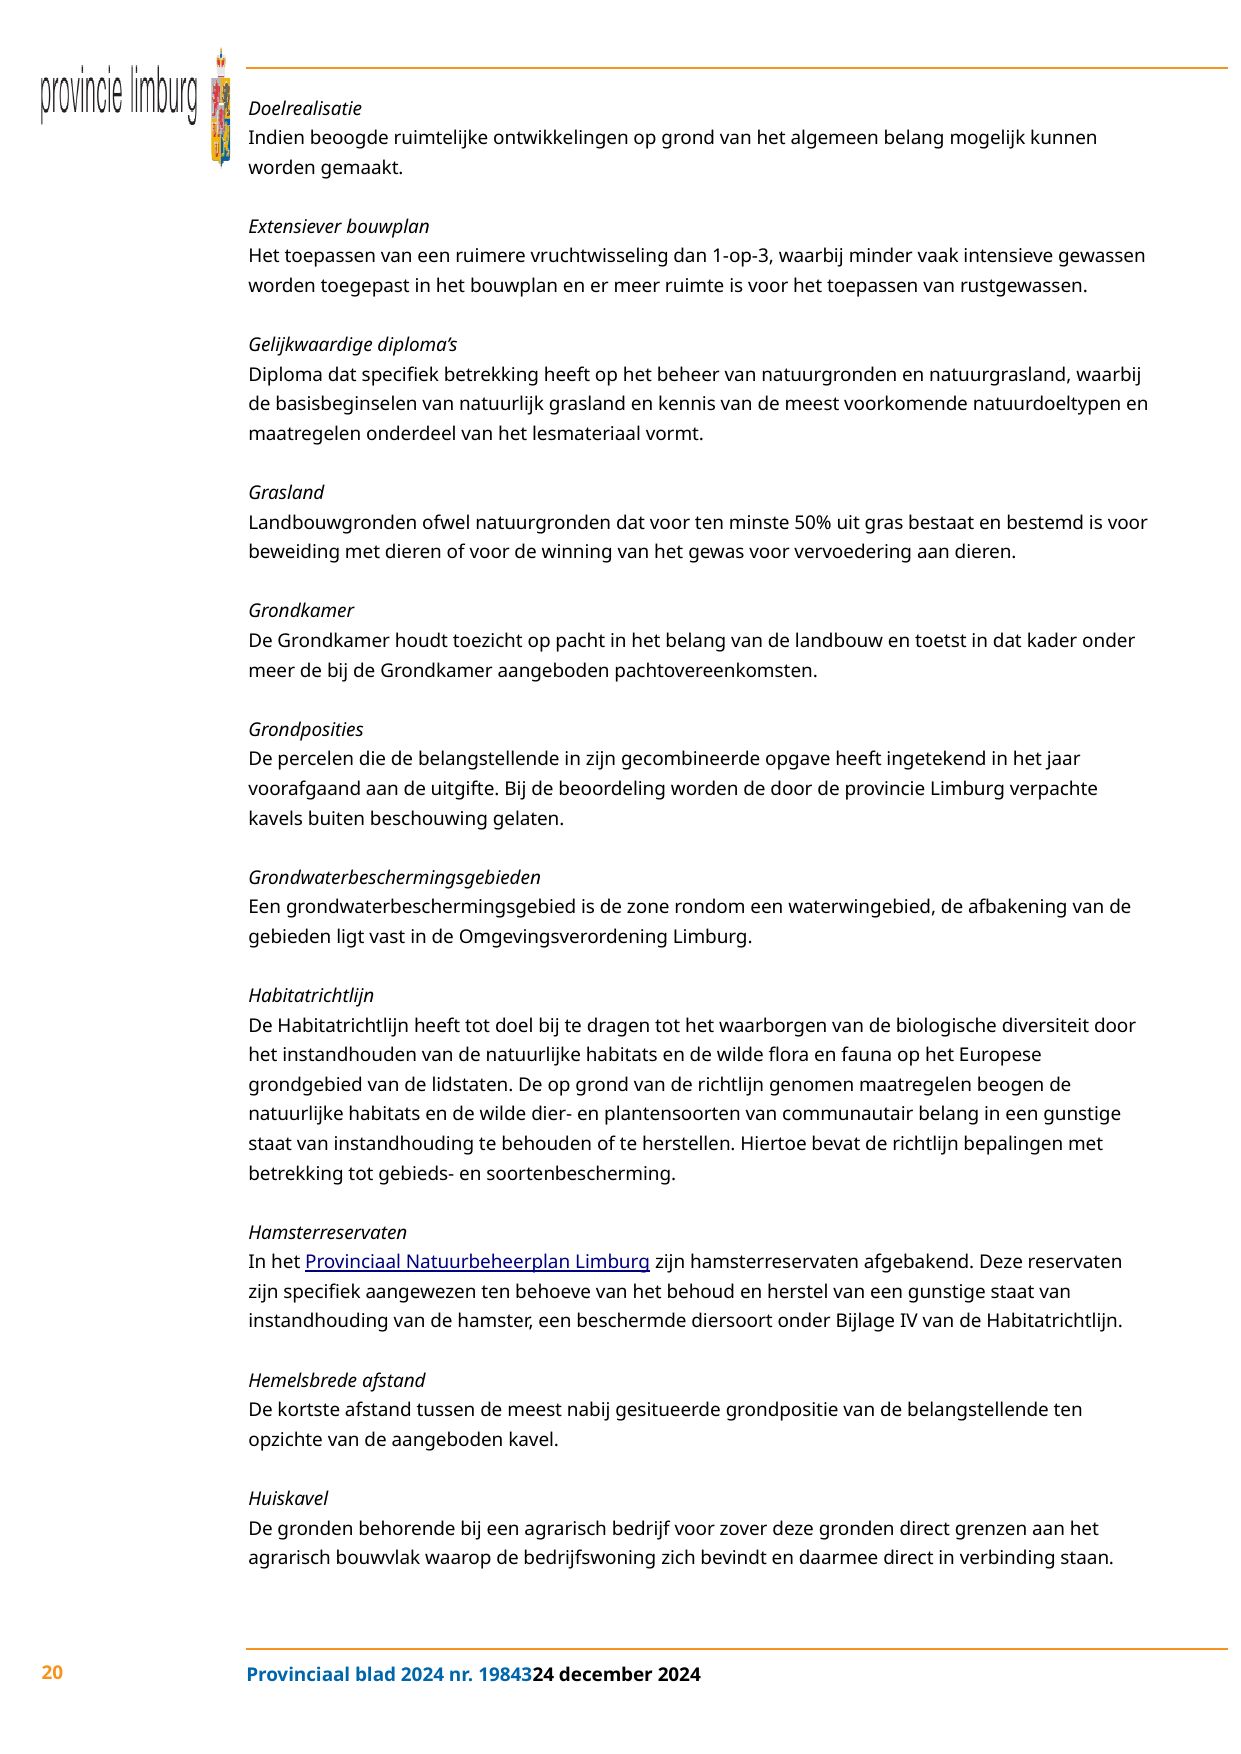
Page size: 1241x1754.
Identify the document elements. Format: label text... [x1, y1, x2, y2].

text Indien beoogde ruimtelijke ontwikkelingen op grond van het algemeen belang mogelijk kunnen worden gemaakt. [248, 124, 1152, 180]
text De percelen die de belangstellende in zijn gecombineerde opgave heeft ingetekend in het jaar voorafgaand aan de uitgifte. Bij de beoordeling worden de door de provincie Limburg verpachte kavels buiten beschouwing gelaten. [248, 746, 1152, 831]
text Gelijkwaardige diploma’s [248, 331, 1152, 357]
text Grasland [248, 479, 1152, 505]
text Landbouwgronden ofwel natuurgronden dat voor ten minste 50% uit gras bestaat en bestemd is voor beweiding met dieren of voor de winning van het gewas voor vervoedering aan dieren. [248, 509, 1152, 564]
text Extensiever bouwplan [248, 213, 1152, 239]
text Een grondwaterbeschermingsgebied is de zone rondom een waterwingebied, de afbakening van de gebieden ligt vast in de Omgevingsverordening Limburg. [248, 893, 1152, 949]
text De kortste afstand tussen de meest nabij gesitueerde grondpositie van de belangstellende ten opzichte van de aangeboden kavel. [248, 1396, 1152, 1452]
text Hamsterreservaten [248, 1219, 1152, 1245]
text Het toepassen van een ruimere vruchtwisseling dan 1-op-3, waarbij minder vaak intensieve gewassen worden toegepast in het bouwplan en er meer ruimte is voor het toepassen van rustgewassen. [248, 243, 1152, 298]
picture [41, 47, 231, 172]
text Diploma dat specifiek betrekking heeft op het beheer van natuurgronden en natuurgrasland, waarbij de basisbeginselen van natuurlijk grasland en kennis van de meest voorkomende natuurdoeltypen en maatregelen onderdeel van het lesmateriaal vormt. [248, 361, 1152, 446]
text De Habitatrichtlijn heeft tot doel bij te dragen tot het waarborgen van de biologische diversiteit door het instandhouden van de natuurlijke habitats en de wilde flora en fauna op het Europese grondgebied van de lidstaten. De op grond van de richtlijn genomen maatregelen beogen de natuurlijke habitats en de wilde dier- en plantensoorten van communautair belang in een gunstige staat van instandhouding te behouden of te herstellen. Hiertoe bevat de richtlijn bepalingen met betrekking tot gebieds- en soortenbescherming. [248, 1012, 1152, 1186]
text De Grondkamer houdt toezicht op pacht in het belang van de landbouw en toetst in dat kader onder meer de bij de Grondkamer aangeboden pachtovereenkomsten. [248, 627, 1152, 683]
text Hemelsbrede afstand [248, 1367, 1152, 1393]
text Grondwaterbeschermingsgebieden [248, 864, 1152, 890]
text Grondposities [248, 716, 1152, 742]
text Doelrealisatie [248, 95, 1152, 121]
text Huiskavel [248, 1485, 1152, 1511]
text De gronden behorende bij een agrarisch bedrijf voor zover deze gronden direct grenzen aan het agrarisch bouwvlak waarop de bedrijfswoning zich bevindt en daarmee direct in verbinding staan. [248, 1515, 1152, 1570]
text Habitatrichtlijn [248, 982, 1152, 1008]
text In het Provinciaal Natuurbeheerplan Limburg zijn hamsterreservaten afgebakend. Deze reservaten zijn specifiek aangewezen ten behoeve van het behoud en herstel van een gunstige staat van instandhouding van de hamster, een beschermde diersoort onder Bijlage IV van de Habitatrichtlijn. [248, 1248, 1152, 1333]
text Grondkamer [248, 598, 1152, 623]
